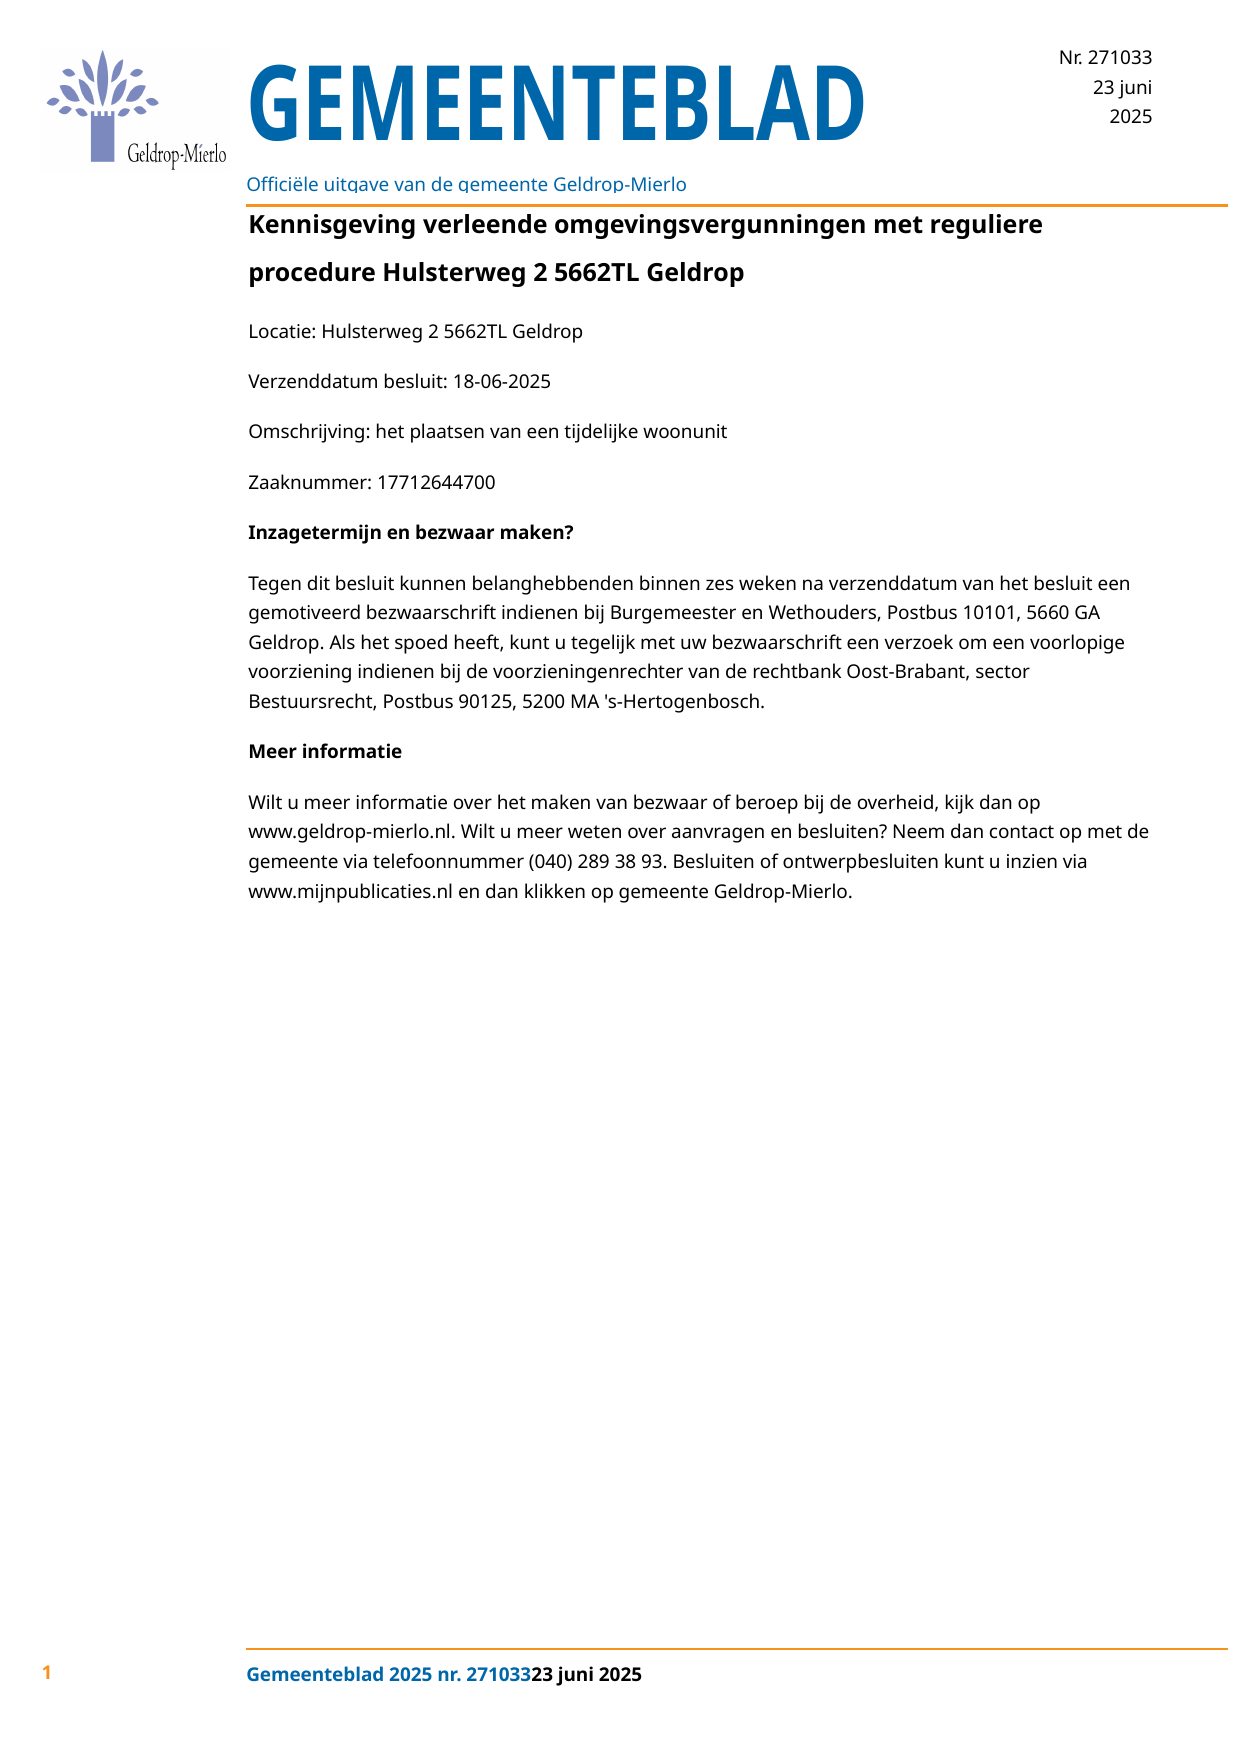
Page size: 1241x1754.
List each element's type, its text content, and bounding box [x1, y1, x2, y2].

text Omschrijving: het plaatsen van een tijdelijke woonunit [248, 419, 1152, 444]
text Inzagetermijn en bezwaar maken? [248, 519, 1152, 545]
text Kennisgeving verleende omgevingsvergunningen met reguliere procedure Hulsterweg 2 5662TL Geldrop [248, 207, 1152, 288]
text Zaaknummer: 17712644700 [248, 469, 1152, 495]
text Wilt u meer informatie over het maken van bezwaar of beroep bij de overheid, kijk dan op www.geldrop-mierlo.nl. Wilt u meer weten over aanvragen en besluiten? Neem dan contact op met de gemeente via telefoonnummer (040) 289 38 93. Besluiten of ontwerpbesluiten kunt u inzien via www.mijnpublicaties.nl en dan klikken op gemeente Geldrop-Mierlo. [248, 789, 1152, 904]
picture [41, 47, 231, 172]
text Locatie: Hulsterweg 2 5662TL Geldrop [248, 318, 1152, 344]
text Tegen dit besluit kunnen belanghebbenden binnen zes weken na verzenddatum van het besluit een gemotiveerd bezwaarschrift indienen bij Burgemeester en Wethouders, Postbus 10101, 5660 GA Geldrop. Als het spoed heeft, kunt u tegelijk met uw bezwaarschrift een verzoek om een voorlopige voorziening indienen bij de voorzieningenrechter van de rechtbank Oost-Brabant, sector Bestuursrecht, Postbus 90125, 5200 MA 's-Hertogenbosch. [248, 570, 1152, 714]
text Verzenddatum besluit: 18-06-2025 [248, 368, 1152, 394]
text Meer informatie [248, 739, 1152, 764]
